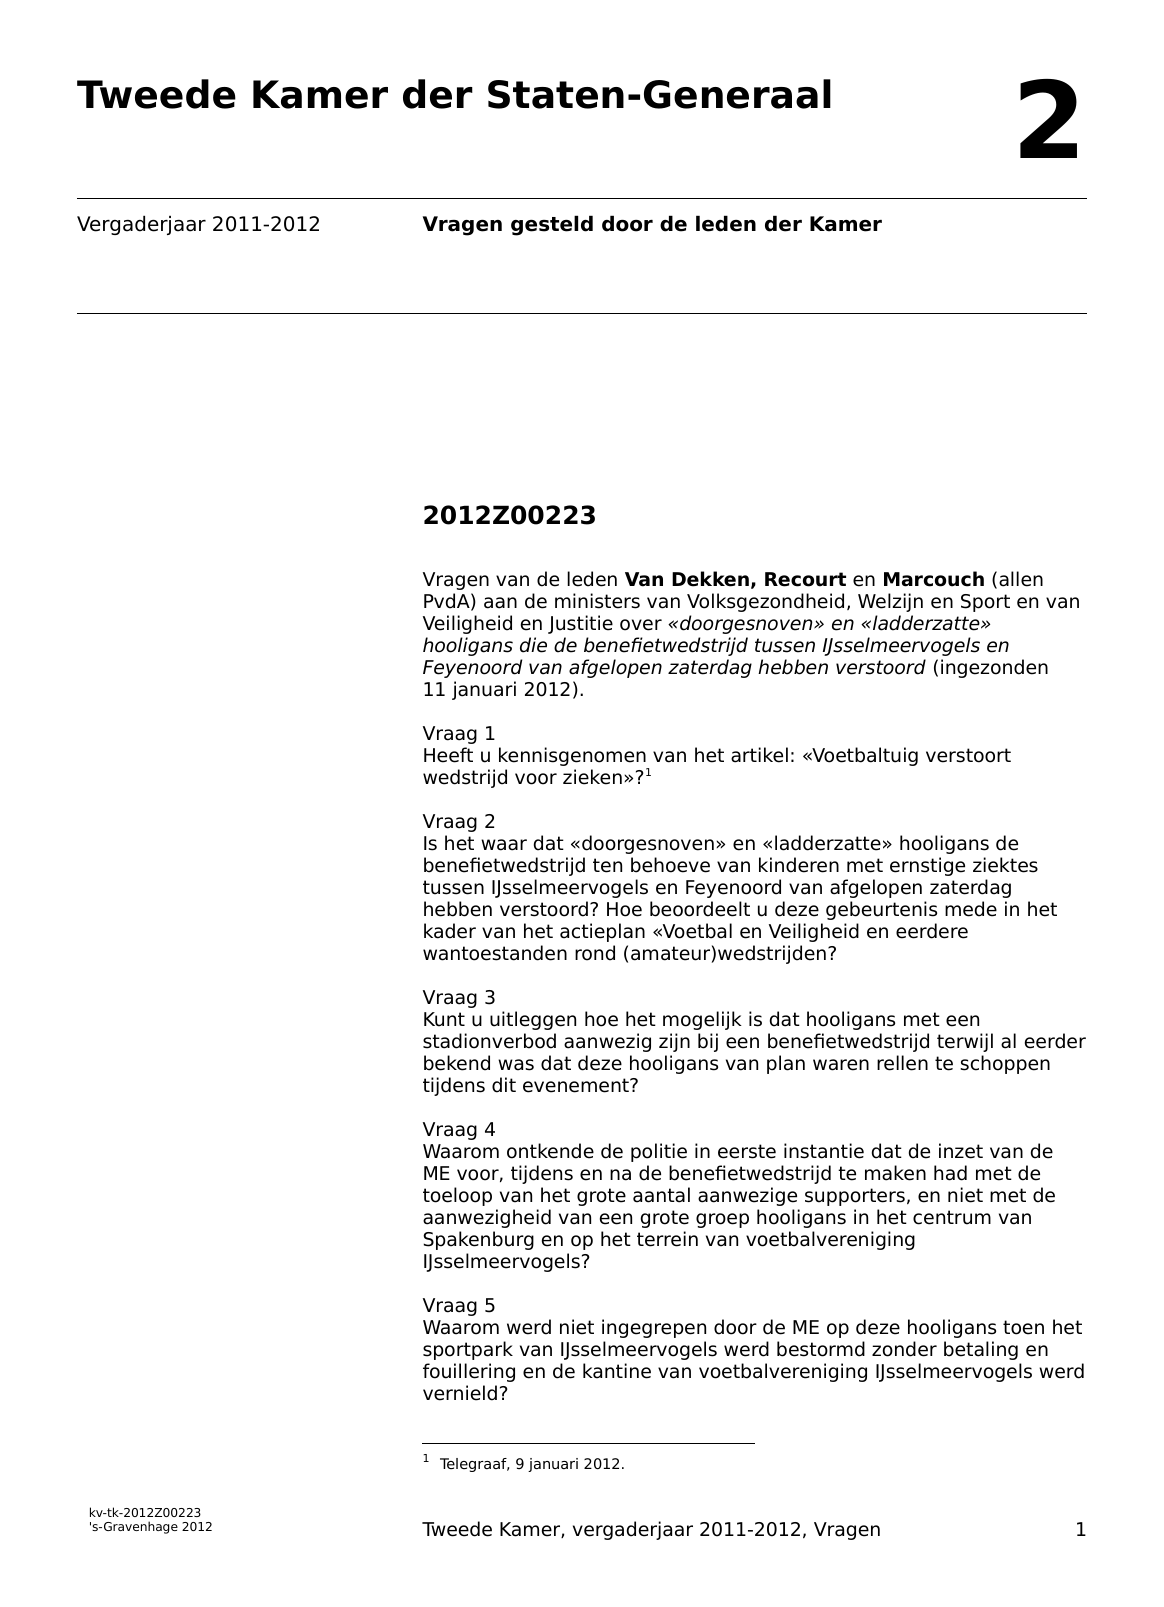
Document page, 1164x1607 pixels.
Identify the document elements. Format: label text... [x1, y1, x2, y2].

text Kunt u uitleggen hoe het mogelijk is dat hooligans met een stadionverbod aanwezig zijn bij een benefietwedstrijd terwijl al eerder bekend was dat deze hooligans van plan waren rellen te schoppen tijdens dit evenement? [422, 1009, 1087, 1097]
table_cell Vragen gesteld door de leden der Kamer [422, 199, 1087, 313]
text Vraag 2 [422, 811, 1087, 833]
table_header Tweede Kamer der Staten-Generaal [77, 59, 886, 198]
text Vraag 5 [422, 1295, 1087, 1317]
text Waarom werd niet ingegrepen door de ME op deze hooligans toen het sportpark van IJsselmeervogels werd bestormd zonder betaling en fouillering en de kantine van voetbalvereniging IJsselmeervogels werd vernield? [422, 1317, 1087, 1405]
text Vraag 4 [422, 1119, 1087, 1141]
text kv-tk-2012Z00223 [88, 1506, 323, 1520]
text 2012Z00223 [422, 501, 1087, 531]
text Vraag 3 [422, 987, 1087, 1009]
text Vragen van de leden Van Dekken, Recourt en Marcouch (allen PvdA) aan de ministers van Volksgezondheid, Welzijn en Sport en van Veiligheid en Justitie over «doorgesnoven» en «ladderzatte» hooligans die de benefietwedstrijd tussen IJsselmeervogels en Feyenoord van afgelopen zaterdag hebben verstoord (ingezonden 11 januari 2012). [422, 569, 1087, 701]
table_cell Vergaderjaar 2011-2012 [77, 199, 422, 313]
text Is het waar dat «doorgesnoven» en «ladderzatte» hooligans de benefietwedstrijd ten behoeve van kinderen met ernstige ziektes tussen IJsselmeervogels en Feyenoord van afgelopen zaterdag hebben verstoord? Hoe beoordeelt u deze gebeurtenis mede in het kader van het actieplan «Voetbal en Veiligheid en eerdere wantoestanden rond (amateur)wedstrijden? [422, 833, 1087, 965]
table_header 2 [886, 59, 1087, 198]
text Vraag 1 [422, 723, 1087, 745]
text 's-Gravenhage 2012 [88, 1520, 323, 1534]
text Waarom ontkende de politie in eerste instantie dat de inzet van de ME voor, tijdens en na de benefietwedstrijd te maken had met de toeloop van het grote aantal aanwezige supporters, en niet met de aanwezigheid van een grote groep hooligans in het centrum van Spakenburg en op het terrein van voetbalvereniging IJsselmeervogels? [422, 1141, 1087, 1273]
text Telegraaf, 9 januari 2012. [422, 1452, 1087, 1474]
text Heeft u kennisgenomen van het artikel: «Voetbaltuig verstoort wedstrijd voor zieken»? [422, 745, 1087, 789]
